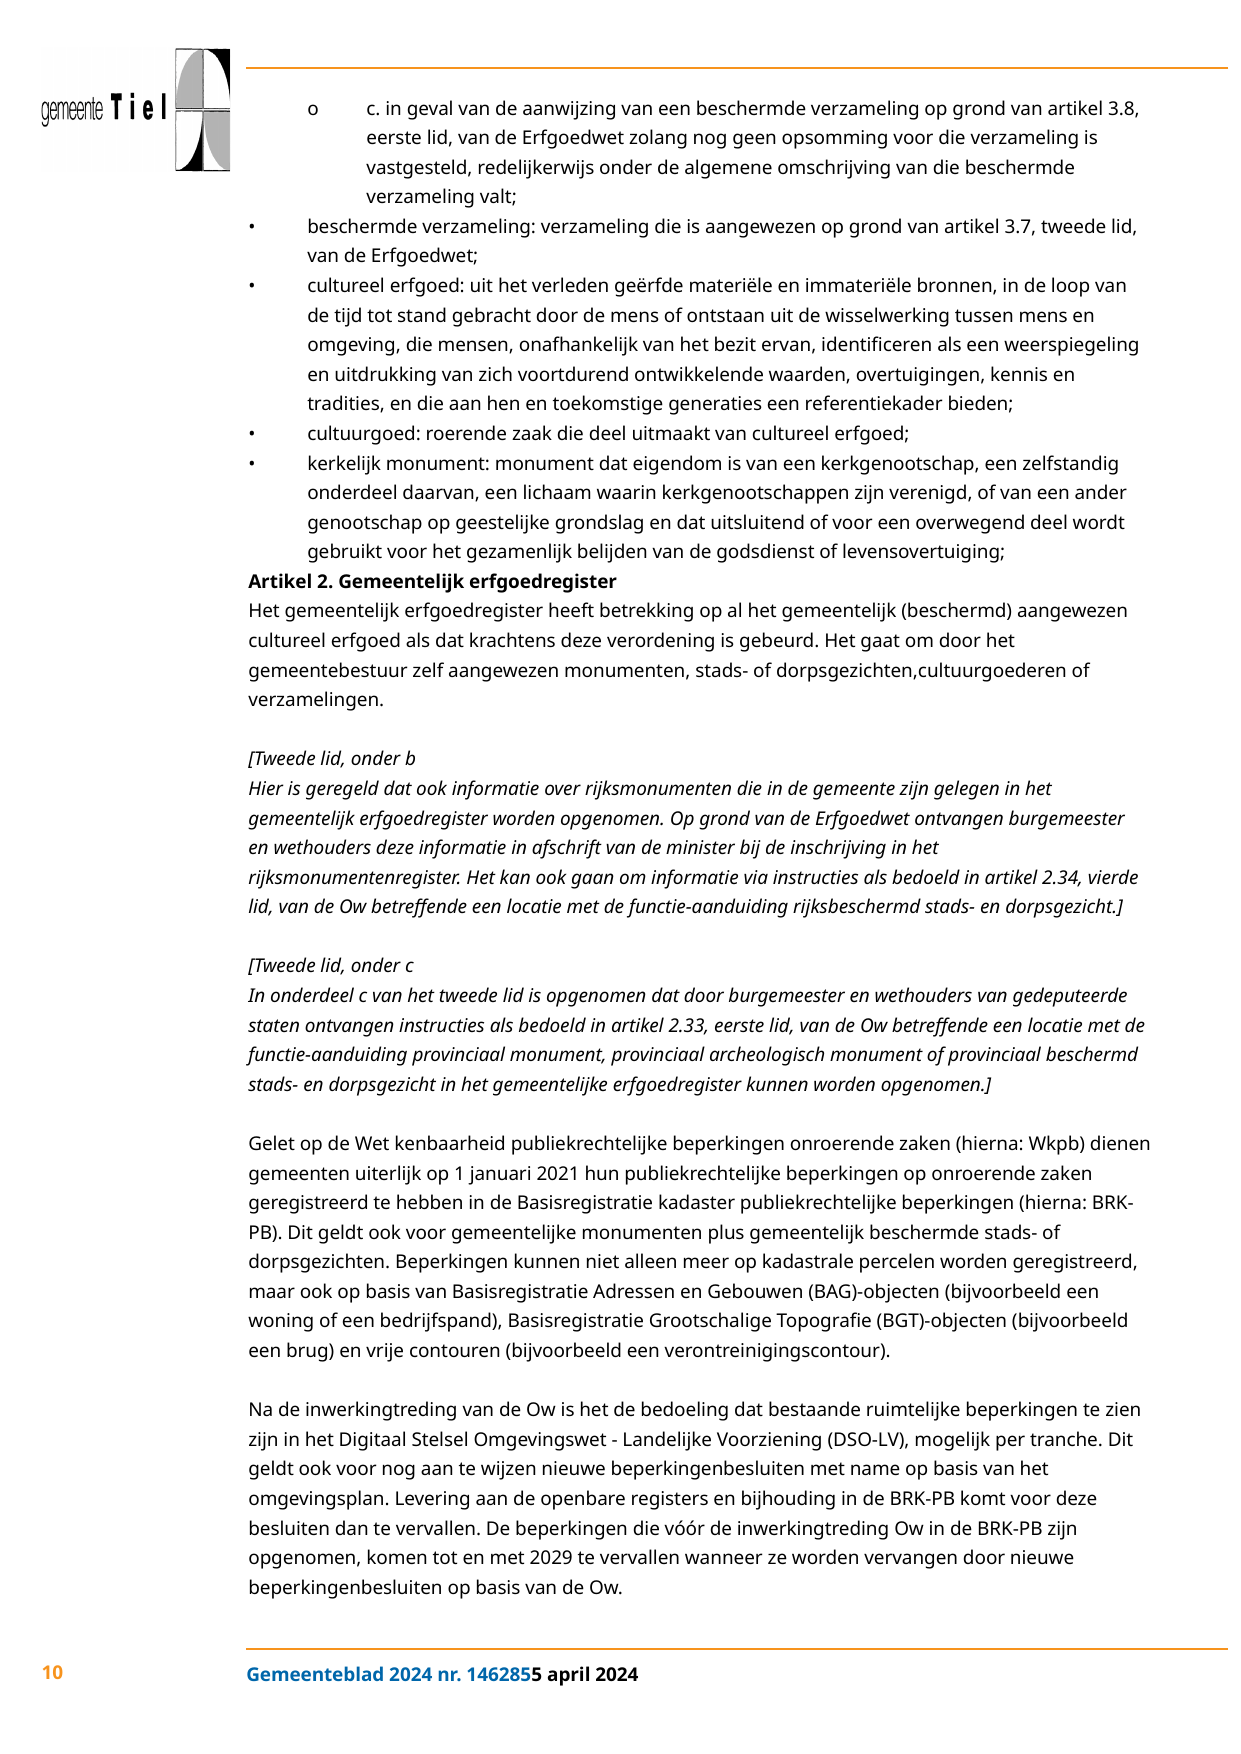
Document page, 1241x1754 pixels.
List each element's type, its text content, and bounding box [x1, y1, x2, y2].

list cultuurgoed: roerende zaak die deel uitmaakt van cultureel erfgoed; [248, 420, 1152, 446]
text Na de inwerkingtreding van de Ow is het de bedoeling dat bestaande ruimtelijke beperkingen te zien zijn in het Digitaal Stelsel Omgevingswet - Landelijke Voorziening (DSO-LV), mogelijk per tranche. Dit geldt ook voor nog aan te wijzen nieuwe beperkingenbesluiten met name op basis van het omgevingsplan. Levering aan de openbare registers en bijhouding in de BRK-PB komt voor deze besluiten dan te vervallen. De beperkingen die vóór de inwerkingtreding Ow in de BRK-PB zijn opgenomen, komen tot en met 2029 te vervallen wanneer ze worden vervangen door nieuwe beperkingenbesluiten op basis van de Ow. [248, 1396, 1152, 1600]
text Artikel 2. Gemeentelijk erfgoedregister [248, 568, 1152, 594]
text [Tweede lid, onder b [248, 746, 1152, 771]
list beschermde verzameling: verzameling die is aangewezen op grond van artikel 3.7, tweede lid, van de Erfgoedwet; [248, 213, 1152, 268]
list c. in geval van de aanwijzing van een beschermde verzameling op grond van artikel 3.8, eerste lid, van de Erfgoedwet zolang nog geen opsomming voor die verzameling is vastgesteld, redelijkerwijs onder de algemene omschrijving van die beschermde verzameling valt; [307, 95, 1152, 209]
text Gelet op de Wet kenbaarheid publiekrechtelijke beperkingen onroerende zaken (hierna: Wkpb) dienen gemeenten uiterlijk op 1 januari 2021 hun publiekrechtelijke beperkingen op onroerende zaken geregistreerd te hebben in de Basisregistratie kadaster publiekrechtelijke beperkingen (hierna: BRK-PB). Dit geldt ook voor gemeentelijke monumenten plus gemeentelijk beschermde stads- of dorpsgezichten. Beperkingen kunnen niet alleen meer op kadastrale percelen worden geregistreerd, maar ook op basis van Basisregistratie Adressen en Gebouwen (BAG)-objecten (bijvoorbeeld een woning of een bedrijfspand), Basisregistratie Grootschalige Topografie (BGT)-objecten (bijvoorbeeld een brug) en vrije contouren (bijvoorbeeld een verontreinigingscontour). [248, 1130, 1152, 1363]
text Het gemeentelijk erfgoedregister heeft betrekking op al het gemeentelijk (beschermd) aangewezen cultureel erfgoed als dat krachtens deze verordening is gebeurd. Het gaat om door het gemeentebestuur zelf aangewezen monumenten, stads- of dorpsgezichten,cultuurgoederen of verzamelingen. [248, 598, 1152, 712]
list cultureel erfgoed: uit het verleden geërfde materiële en immateriële bronnen, in de loop van de tijd tot stand gebracht door de mens of ontstaan uit de wisselwerking tussen mens en omgeving, die mensen, onafhankelijk van het bezit ervan, identificeren als een weerspiegeling en uitdrukking van zich voortdurend ontwikkelende waarden, overtuigingen, kennis en tradities, en die aan hen en toekomstige generaties een referentiekader bieden; [248, 272, 1152, 416]
text In onderdeel c van het tweede lid is opgenomen dat door burgemeester en wethouders van gedeputeerde staten ontvangen instructies als bedoeld in artikel 2.33, eerste lid, van de Ow betreffende een locatie met de functie-aanduiding provinciaal monument, provinciaal archeologisch monument of provinciaal beschermd stads- en dorpsgezicht in het gemeentelijke erfgoedregister kunnen worden opgenomen.] [248, 982, 1152, 1097]
text [Tweede lid, onder c [248, 953, 1152, 978]
list kerkelijk monument: monument dat eigendom is van een kerkgenootschap, een zelfstandig onderdeel daarvan, een lichaam waarin kerkgenootschappen zijn verenigd, of van een ander genootschap op geestelijke grondslag en dat uitsluitend of voor een overwegend deel wordt gebruikt voor het gezamenlijk belijden van de godsdienst of levensovertuiging; [248, 450, 1152, 564]
text Hier is geregeld dat ook informatie over rijksmonumenten die in de gemeente zijn gelegen in het gemeentelijk erfgoedregister worden opgenomen. Op grond van de Erfgoedwet ontvangen burgemeester en wethouders deze informatie in afschrift van de minister bij de inschrijving in het rijksmonumentenregister. Het kan ook gaan om informatie via instructies als bedoeld in artikel 2.34, vierde lid, van de Ow betreffende een locatie met de functie-aanduiding rijksbeschermd stads- en dorpsgezicht.] [248, 775, 1152, 919]
picture [41, 47, 231, 172]
